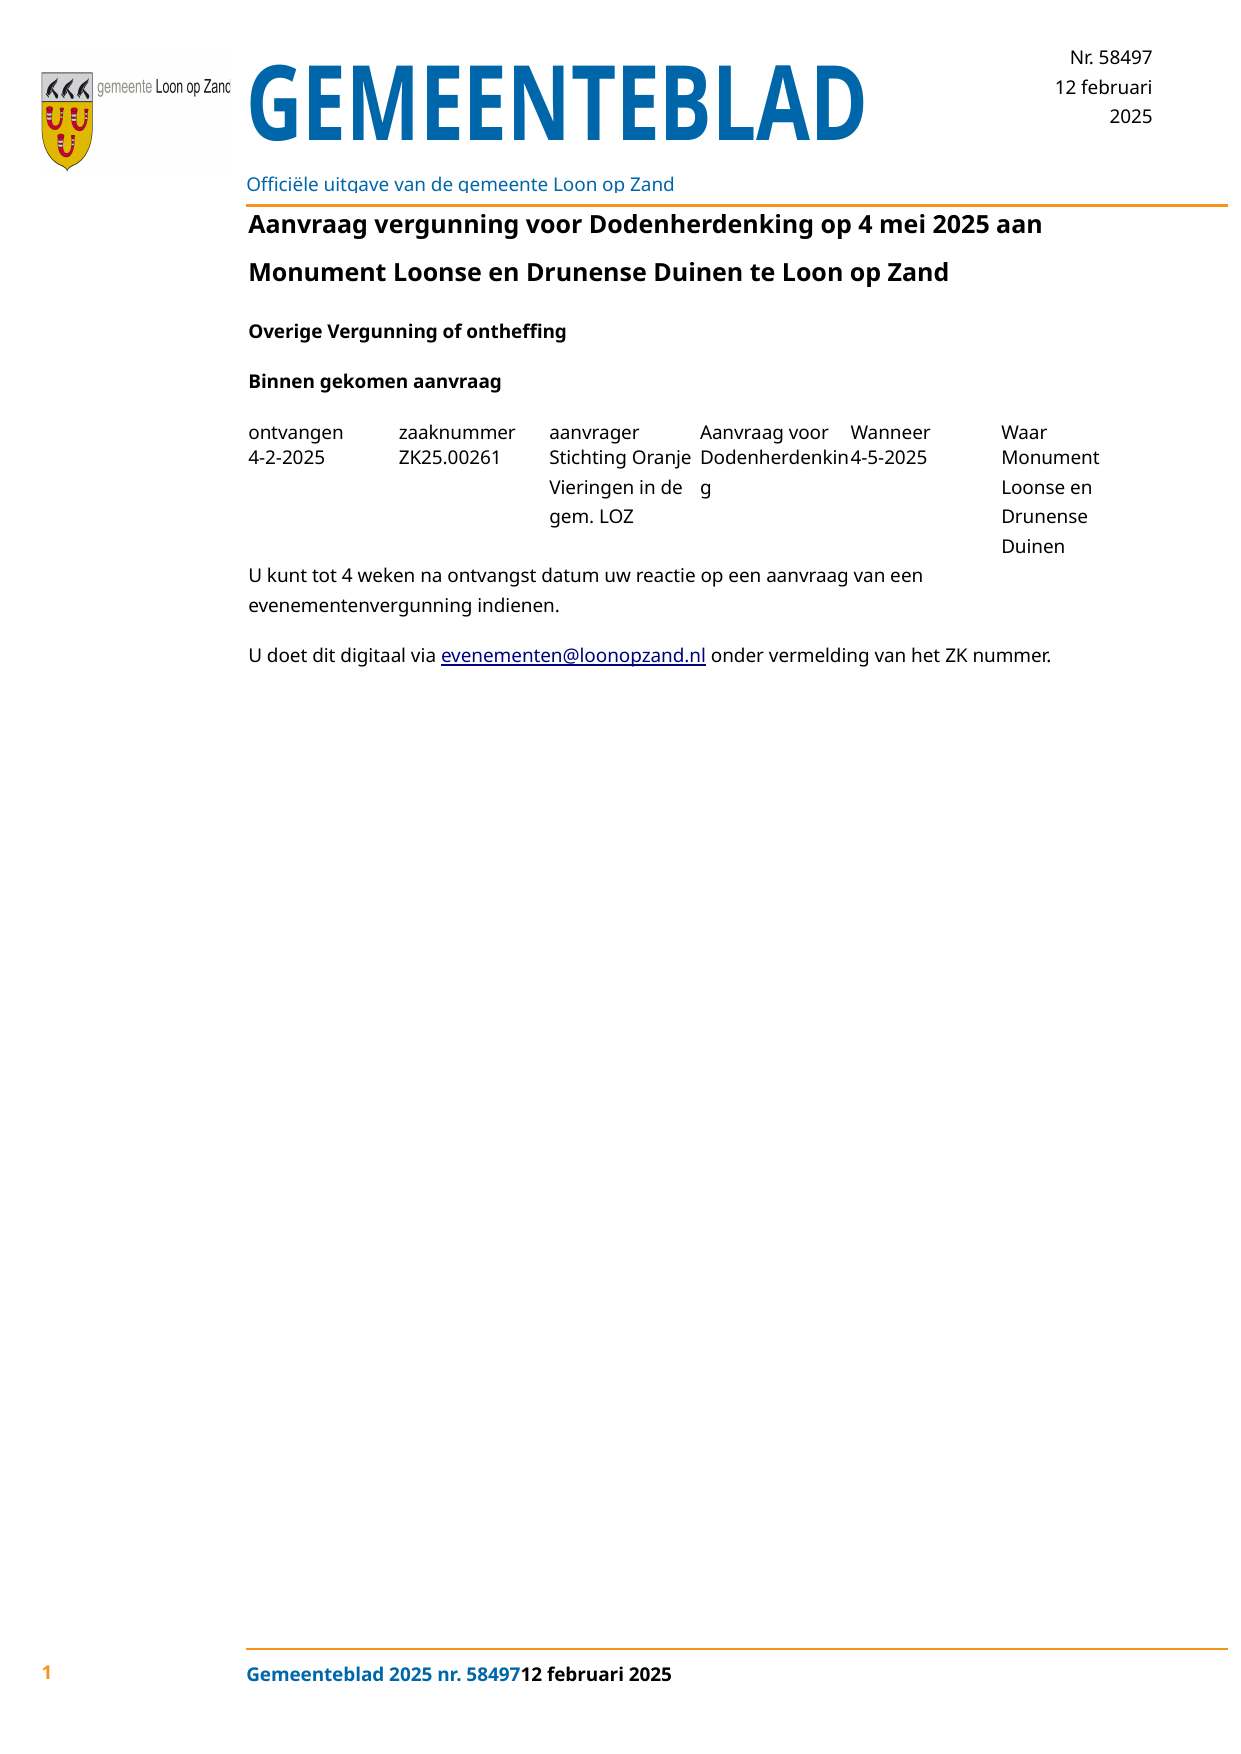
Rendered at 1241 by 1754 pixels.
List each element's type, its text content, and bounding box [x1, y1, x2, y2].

table_cell Monument Loonse en Drunense Duinen [1001, 445, 1152, 559]
text U kunt tot 4 weken na ontvangst datum uw reactie op een aanvraag van een evenementenvergunning indienen. [248, 562, 1152, 618]
table_cell Stichting Oranje Vieringen in de gem. LOZ [549, 445, 700, 559]
table_cell Dodenherdenking [700, 445, 850, 559]
text U doet dit digitaal via evenementen@loonopzand.nl onder vermelding van het ZK nummer. [248, 642, 1152, 668]
text Binnen gekomen aanvraag [248, 368, 1152, 394]
picture [41, 47, 231, 172]
table_header Wanneer [850, 419, 1001, 444]
table_cell 4-2-2025 [248, 445, 398, 559]
table_header aanvrager [549, 419, 700, 444]
table_cell ZK25.00261 [399, 445, 549, 559]
table_cell 4-5-2025 [850, 445, 1001, 559]
text Overige Vergunning of ontheffing [248, 318, 1152, 344]
text Aanvraag vergunning voor Dodenherdenking op 4 mei 2025 aan Monument Loonse en Drunense Duinen te Loon op Zand [248, 207, 1152, 288]
table_header zaaknummer [399, 419, 549, 444]
table_header ontvangen [248, 419, 398, 444]
table_header Waar [1001, 419, 1152, 444]
table_header Aanvraag voor [700, 419, 850, 444]
